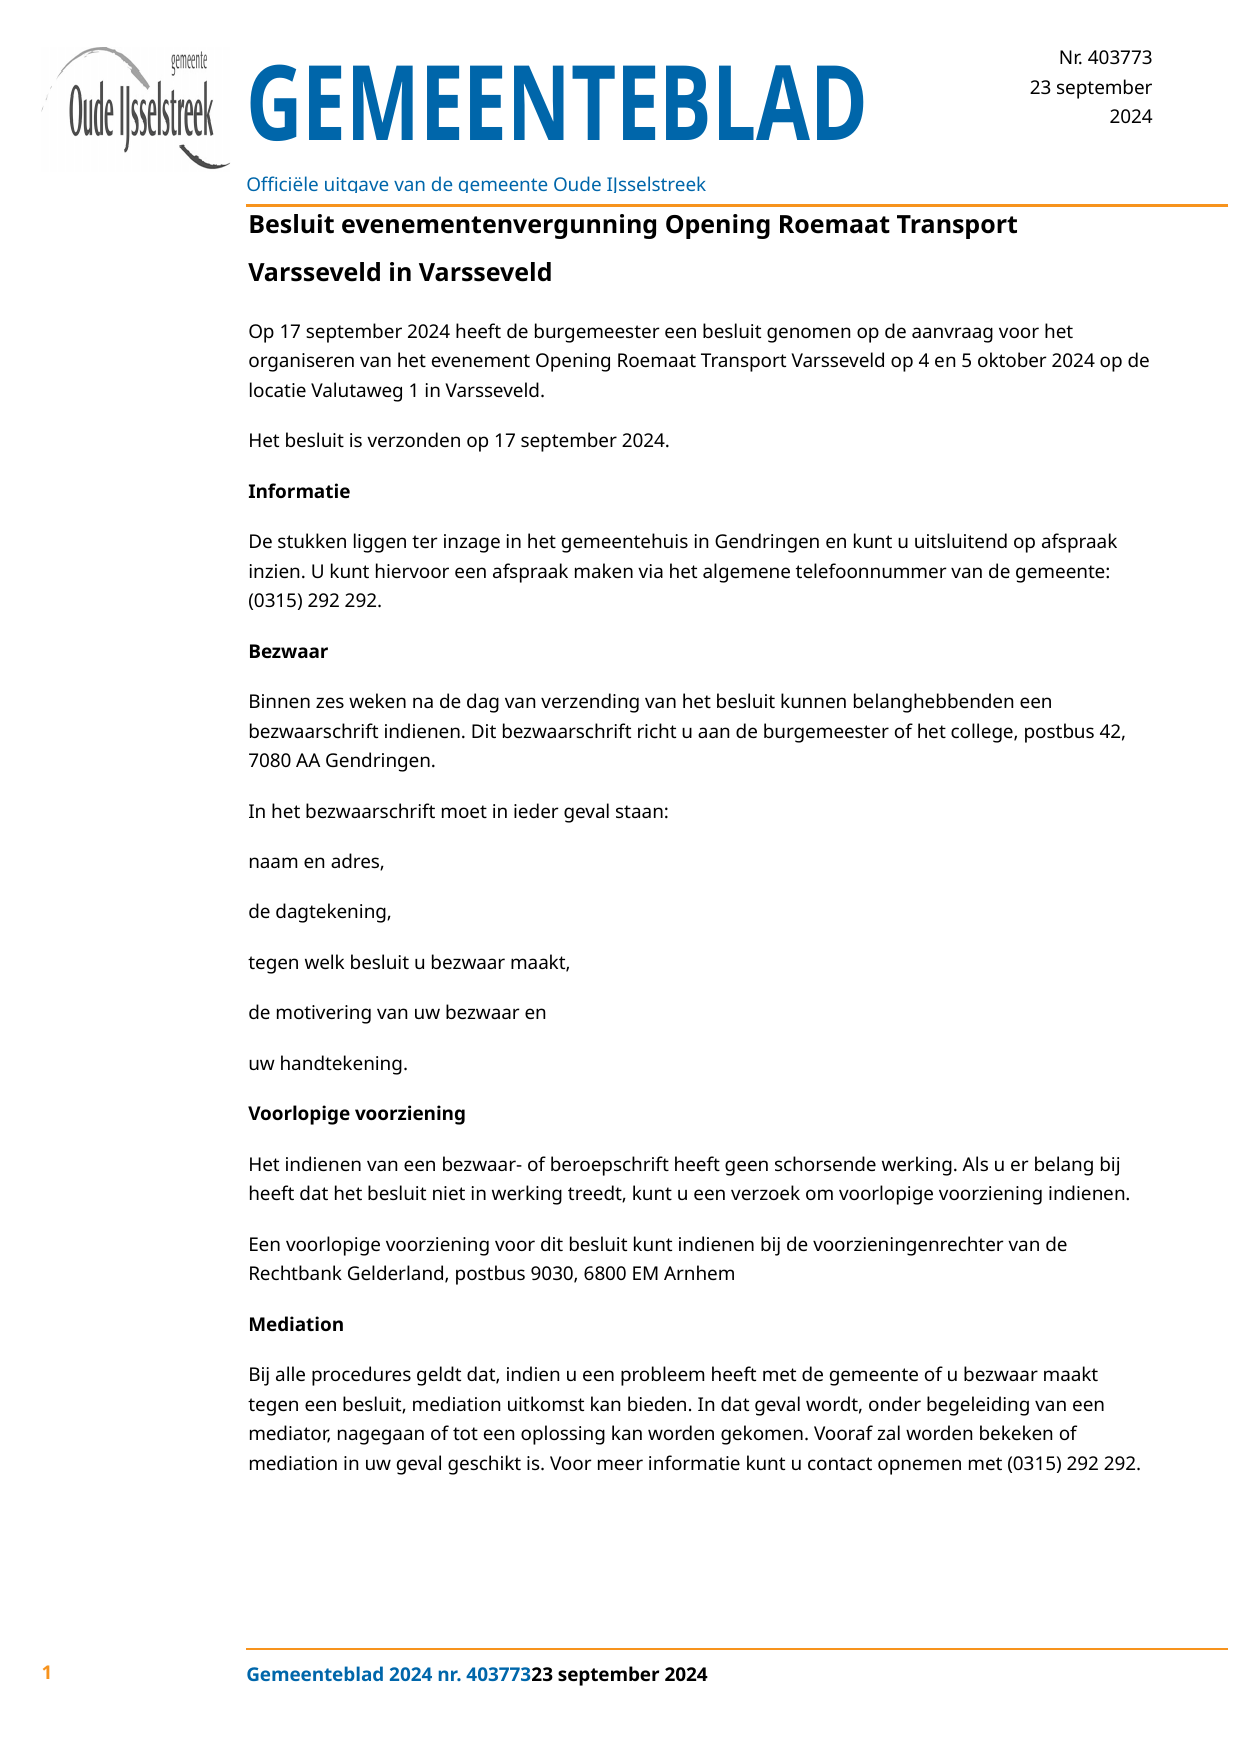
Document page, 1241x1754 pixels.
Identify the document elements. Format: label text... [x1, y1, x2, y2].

text Voorlopige voorziening [248, 1100, 1152, 1126]
text de dagtekening, [248, 899, 1152, 924]
text Informatie [248, 478, 1152, 504]
text In het bezwaarschrift moet in ieder geval staan: [248, 798, 1152, 824]
text Een voorlopige voorziening voor dit besluit kunt indienen bij de voorzieningenrechter van de Rechtbank Gelderland, postbus 9030, 6800 EM Arnhem [248, 1231, 1152, 1286]
text Bezwaar [248, 638, 1152, 664]
text De stukken liggen ter inzage in het gemeentehuis in Gendringen en kunt u uitsluitend op afspraak inzien. U kunt hiervoor een afspraak maken via het algemene telefoonnummer van de gemeente: (0315) 292 292. [248, 528, 1152, 613]
text Besluit evenementenvergunning Opening Roemaat Transport Varsseveld in Varsseveld [248, 207, 1152, 288]
text Binnen zes weken na de dag van verzending van het besluit kunnen belanghebbenden een bezwaarschrift indienen. Dit bezwaarschrift richt u aan de burgemeester of het college, postbus 42, 7080 AA Gendringen. [248, 688, 1152, 773]
text uw handtekening. [248, 1050, 1152, 1076]
text tegen welk besluit u bezwaar maakt, [248, 949, 1152, 975]
text de motivering van uw bezwaar en [248, 999, 1152, 1025]
text Het indienen van een bezwaar- of beroepschrift heeft geen schorsende werking. Als u er belang bij heeft dat het besluit niet in werking treedt, kunt u een verzoek om voorlopige voorziening indienen. [248, 1151, 1152, 1206]
text Mediation [248, 1311, 1152, 1337]
picture [41, 47, 231, 172]
text Op 17 september 2024 heeft de burgemeester een besluit genomen op de aanvraag voor het organiseren van het evenement Opening Roemaat Transport Varsseveld op 4 en 5 oktober 2024 op de locatie Valutaweg 1 in Varsseveld. [248, 318, 1152, 403]
text Het besluit is verzonden op 17 september 2024. [248, 427, 1152, 453]
text naam en adres, [248, 848, 1152, 874]
text Bij alle procedures geldt dat, indien u een probleem heeft met de gemeente of u bezwaar maakt tegen een besluit, mediation uitkomst kan bieden. In dat geval wordt, onder begeleiding van een mediator, nagegaan of tot een oplossing kan worden gekomen. Vooraf zal worden bekeken of mediation in uw geval geschikt is. Voor meer informatie kunt u contact opnemen met (0315) 292 292. [248, 1361, 1152, 1476]
